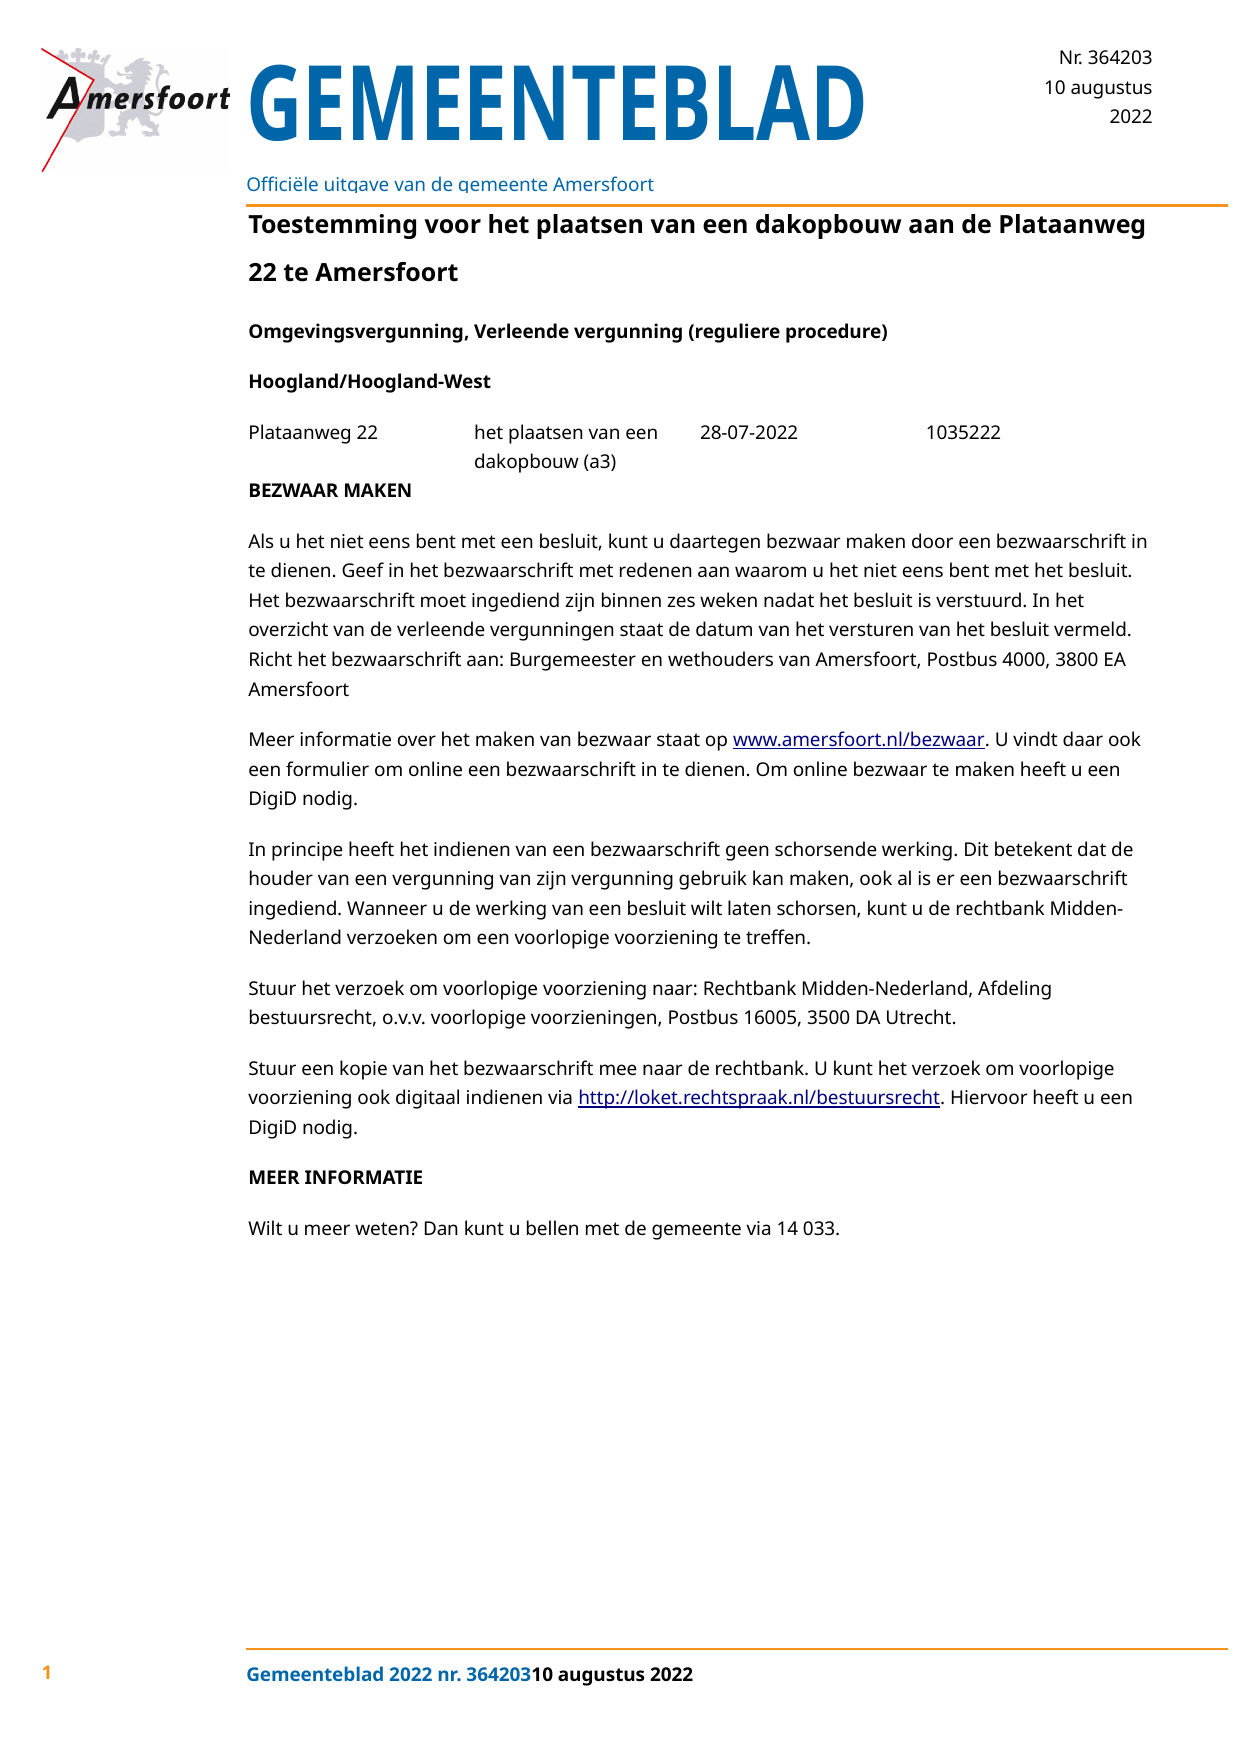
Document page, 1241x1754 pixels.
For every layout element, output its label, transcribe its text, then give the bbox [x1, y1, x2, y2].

text MEER INFORMATIE [248, 1164, 1152, 1190]
text In principe heeft het indienen van een bezwaarschrift geen schorsende werking. Dit betekent dat de houder van een vergunning van zijn vergunning gebruik kan maken, ook al is er een bezwaarschrift ingediend. Wanneer u de werking van een besluit wilt laten schorsen, kunt u de rechtbank Midden-Nederland verzoeken om een voorlopige voorziening te treffen. [248, 836, 1152, 950]
text Stuur een kopie van het bezwaarschrift mee naar de rechtbank. U kunt het verzoek om voorlopige voorziening ook digitaal indienen via http://loket.rechtspraak.nl/bestuursrecht. Hiervoor heeft u een DigiD nodig. [248, 1055, 1152, 1140]
text Wilt u meer weten? Dan kunt u bellen met de gemeente via 14 033. [248, 1215, 1152, 1241]
picture [41, 47, 231, 172]
table_header 28-07-2022 [700, 419, 926, 474]
text Omgevingsvergunning, Verleende vergunning (reguliere procedure) [248, 318, 1152, 344]
table_header 1035222 [926, 419, 1152, 474]
text Hoogland/Hoogland-West [248, 368, 1152, 394]
text Als u het niet eens bent met een besluit, kunt u daartegen bezwaar maken door een bezwaarschrift in te dienen. Geef in het bezwaarschrift met redenen aan waarom u het niet eens bent met het besluit. Het bezwaarschrift moet ingediend zijn binnen zes weken nadat het besluit is verstuurd. In het overzicht van de verleende vergunningen staat de datum van het versturen van het besluit vermeld. Richt het bezwaarschrift aan: Burgemeester en wethouders van Amersfoort, Postbus 4000, 3800 EA Amersfoort [248, 528, 1152, 701]
text Toestemming voor het plaatsen van een dakopbouw aan de Plataanweg 22 te Amersfoort [248, 207, 1152, 288]
text BEZWAAR MAKEN [248, 477, 1152, 503]
table_header Plataanweg 22 [248, 419, 474, 474]
table_header het plaatsen van een dakopbouw (a3) [474, 419, 700, 474]
text Meer informatie over het maken van bezwaar staat op www.amersfoort.nl/bezwaar. U vindt daar ook een formulier om online een bezwaarschrift in te dienen. Om online bezwaar te maken heeft u een DigiD nodig. [248, 726, 1152, 811]
text Stuur het verzoek om voorlopige voorziening naar: Rechtbank Midden-Nederland, Afdeling bestuursrecht, o.v.v. voorlopige voorzieningen, Postbus 16005, 3500 DA Utrecht. [248, 975, 1152, 1030]
